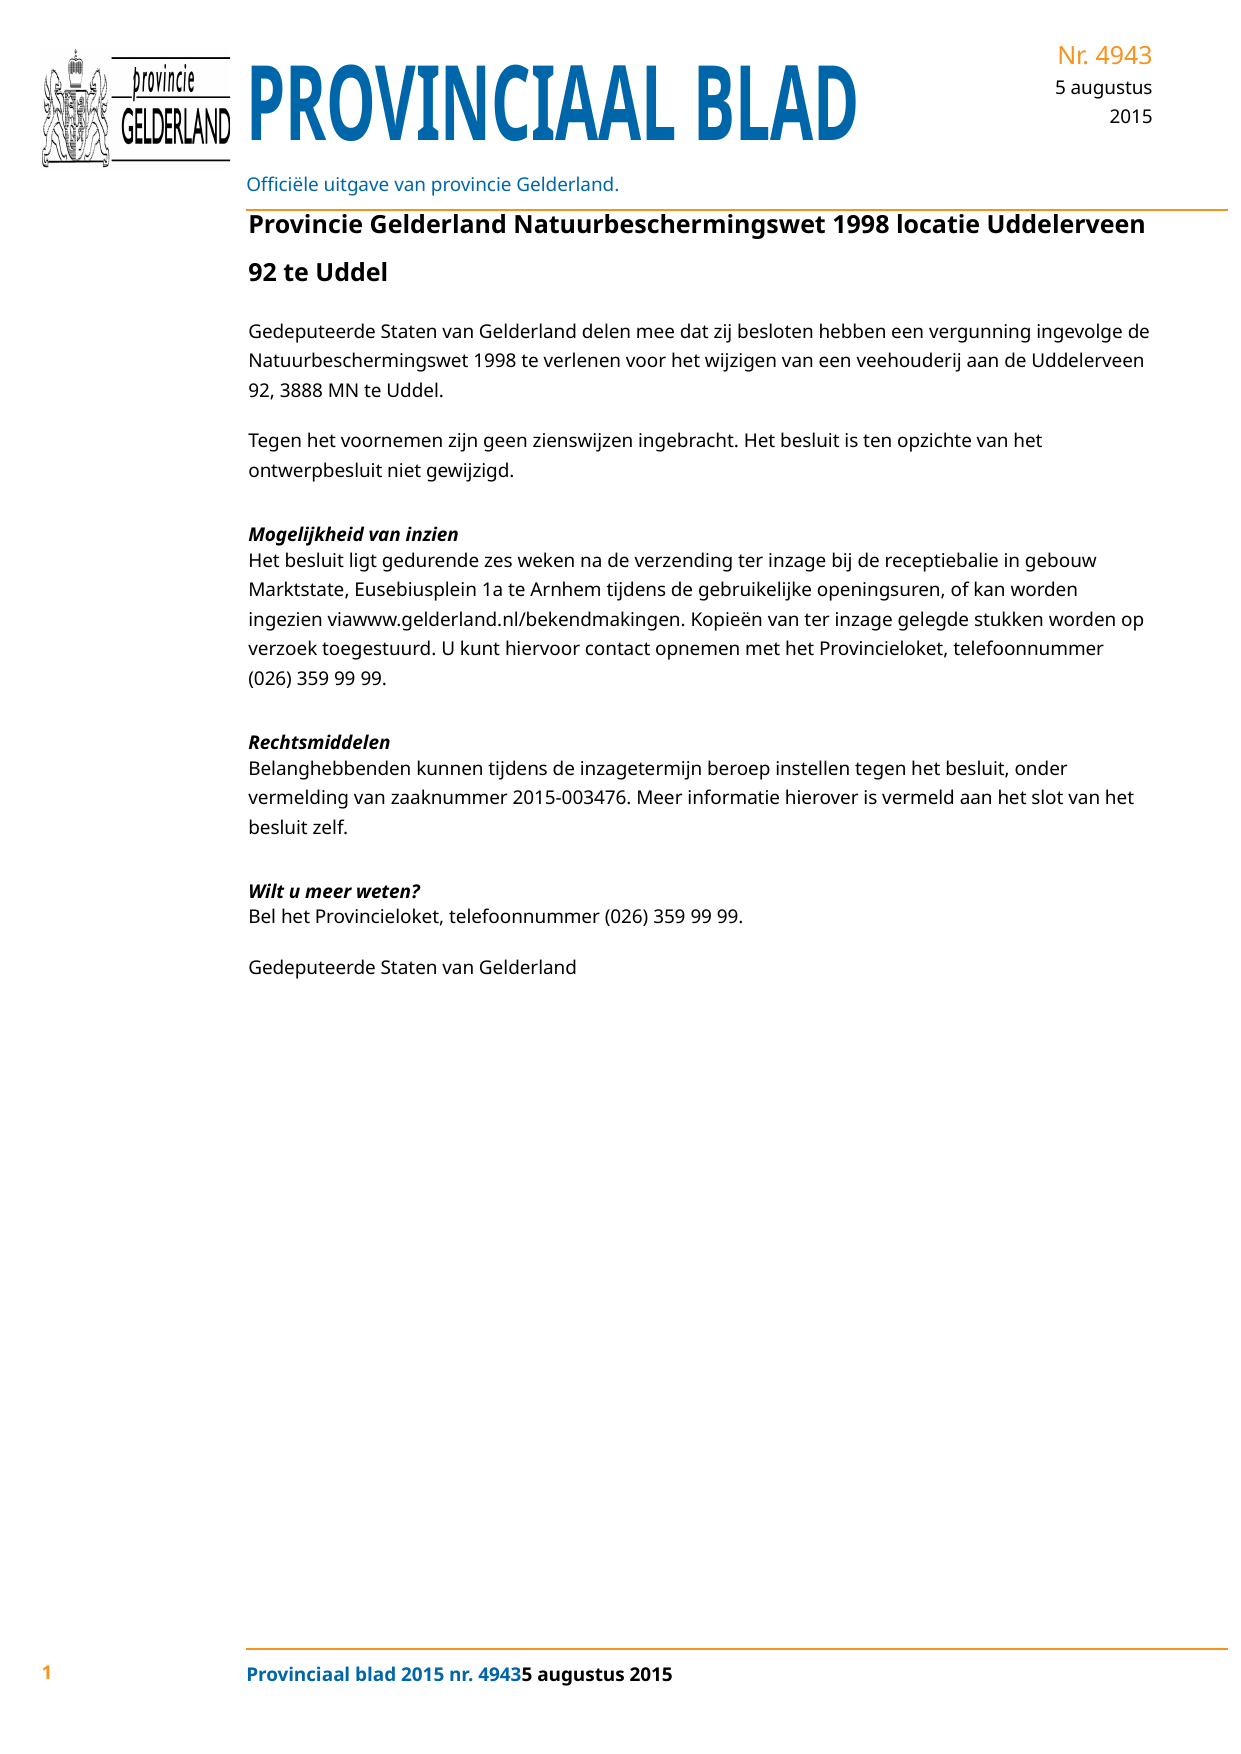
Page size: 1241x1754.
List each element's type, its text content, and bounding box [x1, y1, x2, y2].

text Mogelijkheid van inzien [248, 521, 1152, 547]
text Het besluit ligt gedurende zes weken na de verzending ter inzage bij de receptiebalie in gebouw Marktstate, Eusebiusplein 1a te Arnhem tijdens de gebruikelijke openingsuren, of kan worden ingezien viawww.gelderland.nl/bekendmakingen. Kopieën van ter inzage gelegde stukken worden op verzoek toegestuurd. U kunt hiervoor contact opnemen met het Provincieloket, telefoonnummer (026) 359 99 99. [248, 547, 1152, 691]
text Belanghebbenden kunnen tijdens de inzagetermijn beroep instellen tegen het besluit, onder vermelding van zaaknummer 2015-003476. Meer informatie hierover is vermeld aan het slot van het besluit zelf. [248, 755, 1152, 840]
text Rechtsmiddelen [248, 729, 1152, 755]
text Wilt u meer weten? [248, 878, 1152, 904]
text Bel het Provincieloket, telefoonnummer (026) 359 99 99. [248, 904, 1152, 929]
picture [41, 47, 231, 172]
text Gedeputeerde Staten van Gelderland delen mee dat zij besloten hebben een vergunning ingevolge de Natuurbeschermingswet 1998 te verlenen voor het wijzigen van een veehouderij aan de Uddelerveen 92, 3888 MN te Uddel. [248, 318, 1152, 403]
text Gedeputeerde Staten van Gelderland [248, 954, 1152, 980]
text Tegen het voornemen zijn geen zienswijzen ingebracht. Het besluit is ten opzichte van het ontwerpbesluit niet gewijzigd. [248, 427, 1152, 483]
text Provincie Gelderland Natuurbeschermingswet 1998 locatie Uddelerveen 92 te Uddel [248, 211, 1152, 288]
